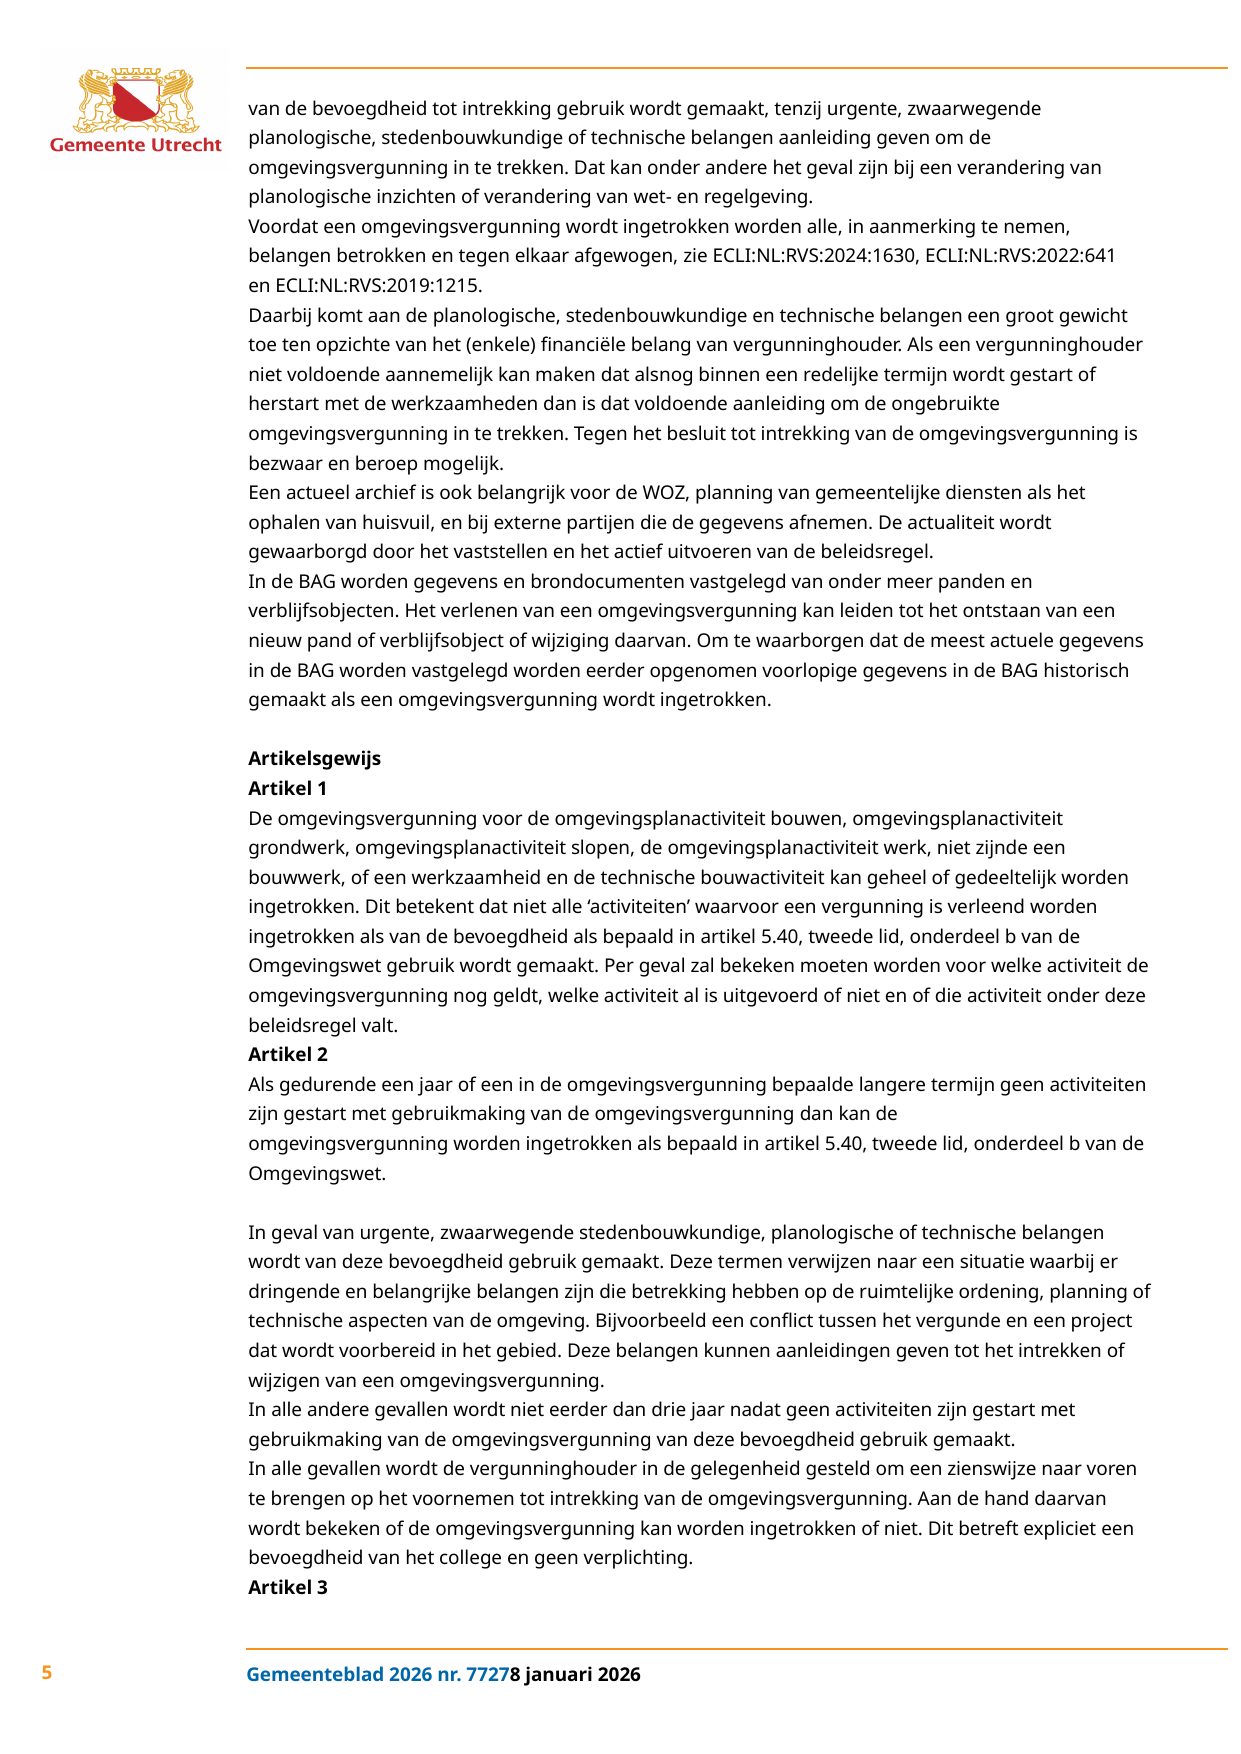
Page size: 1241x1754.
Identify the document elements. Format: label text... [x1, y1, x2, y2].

text Een actueel archief is ook belangrijk voor de WOZ, planning van gemeentelijke diensten als het ophalen van huisvuil, en bij externe partijen die de gegevens afnemen. De actualiteit wordt gewaarborgd door het vaststellen en het actief uitvoeren van de beleidsregel. [248, 479, 1152, 564]
text In alle gevallen wordt de vergunninghouder in de gelegenheid gesteld om een zienswijze naar voren te brengen op het voornemen tot intrekking van de omgevingsvergunning. Aan de hand daarvan wordt bekeken of de omgevingsvergunning kan worden ingetrokken of niet. Dit betreft expliciet een bevoegdheid van het college en geen verplichting. [248, 1456, 1152, 1570]
text In alle andere gevallen wordt niet eerder dan drie jaar nadat geen activiteiten zijn gestart met gebruikmaking van de omgevingsvergunning van deze bevoegdheid gebruik gemaakt. [248, 1396, 1152, 1452]
text In de BAG worden gegevens en brondocumenten vastgelegd van onder meer panden en verblijfsobjecten. Het verlenen van een omgevingsvergunning kan leiden tot het ontstaan van een nieuw pand of verblijfsobject of wijziging daarvan. Om te waarborgen dat de meest actuele gegevens in de BAG worden vastgelegd worden eerder opgenomen voorlopige gegevens in de BAG historisch gemaakt als een omgevingsvergunning wordt ingetrokken. [248, 568, 1152, 712]
picture [41, 47, 231, 172]
text Artikel 2 [248, 1041, 1152, 1067]
text Artikel 1 [248, 775, 1152, 801]
text Voordat een omgevingsvergunning wordt ingetrokken worden alle, in aanmerking te nemen, belangen betrokken en tegen elkaar afgewogen, zie ECLI:NL:RVS:2024:1630, ECLI:NL:RVS:2022:641 en ECLI:NL:RVS:2019:1215. [248, 213, 1152, 298]
text In geval van urgente, zwaarwegende stedenbouwkundige, planologische of technische belangen wordt van deze bevoegdheid gebruik gemaakt. Deze termen verwijzen naar een situatie waarbij er dringende en belangrijke belangen zijn die betrekking hebben op de ruimtelijke ordening, planning of technische aspecten van de omgeving. Bijvoorbeeld een conflict tussen het vergunde en een project dat wordt voorbereid in het gebied. Deze belangen kunnen aanleidingen geven tot het intrekken of wijzigen van een omgevingsvergunning. [248, 1219, 1152, 1393]
text van de bevoegdheid tot intrekking gebruik wordt gemaakt, tenzij urgente, zwaarwegende planologische, stedenbouwkundige of technische belangen aanleiding geven om de omgevingsvergunning in te trekken. Dat kan onder andere het geval zijn bij een verandering van planologische inzichten of verandering van wet- en regelgeving. [248, 95, 1152, 209]
text Daarbij komt aan de planologische, stedenbouwkundige en technische belangen een groot gewicht toe ten opzichte van het (enkele) financiële belang van vergunninghouder. Als een vergunninghouder niet voldoende aannemelijk kan maken dat alsnog binnen een redelijke termijn wordt gestart of herstart met de werkzaamheden dan is dat voldoende aanleiding om de ongebruikte omgevingsvergunning in te trekken. Tegen het besluit tot intrekking van de omgevingsvergunning is bezwaar en beroep mogelijk. [248, 302, 1152, 476]
text Artikel 3 [248, 1574, 1152, 1600]
text De omgevingsvergunning voor de omgevingsplanactiviteit bouwen, omgevingsplanactiviteit grondwerk, omgevingsplanactiviteit slopen, de omgevingsplanactiviteit werk, niet zijnde een bouwwerk, of een werkzaamheid en de technische bouwactiviteit kan geheel of gedeeltelijk worden ingetrokken. Dit betekent dat niet alle ‘activiteiten’ waarvoor een vergunning is verleend worden ingetrokken als van de bevoegdheid als bepaald in artikel 5.40, tweede lid, onderdeel b van de Omgevingswet gebruik wordt gemaakt. Per geval zal bekeken moeten worden voor welke activiteit de omgevingsvergunning nog geldt, welke activiteit al is uitgevoerd of niet en of die activiteit onder deze beleidsregel valt. [248, 805, 1152, 1038]
text Als gedurende een jaar of een in de omgevingsvergunning bepaalde langere termijn geen activiteiten zijn gestart met gebruikmaking van de omgevingsvergunning dan kan de omgevingsvergunning worden ingetrokken als bepaald in artikel 5.40, tweede lid, onderdeel b van de Omgevingswet. [248, 1071, 1152, 1186]
text Artikelsgewijs [248, 746, 1152, 771]
